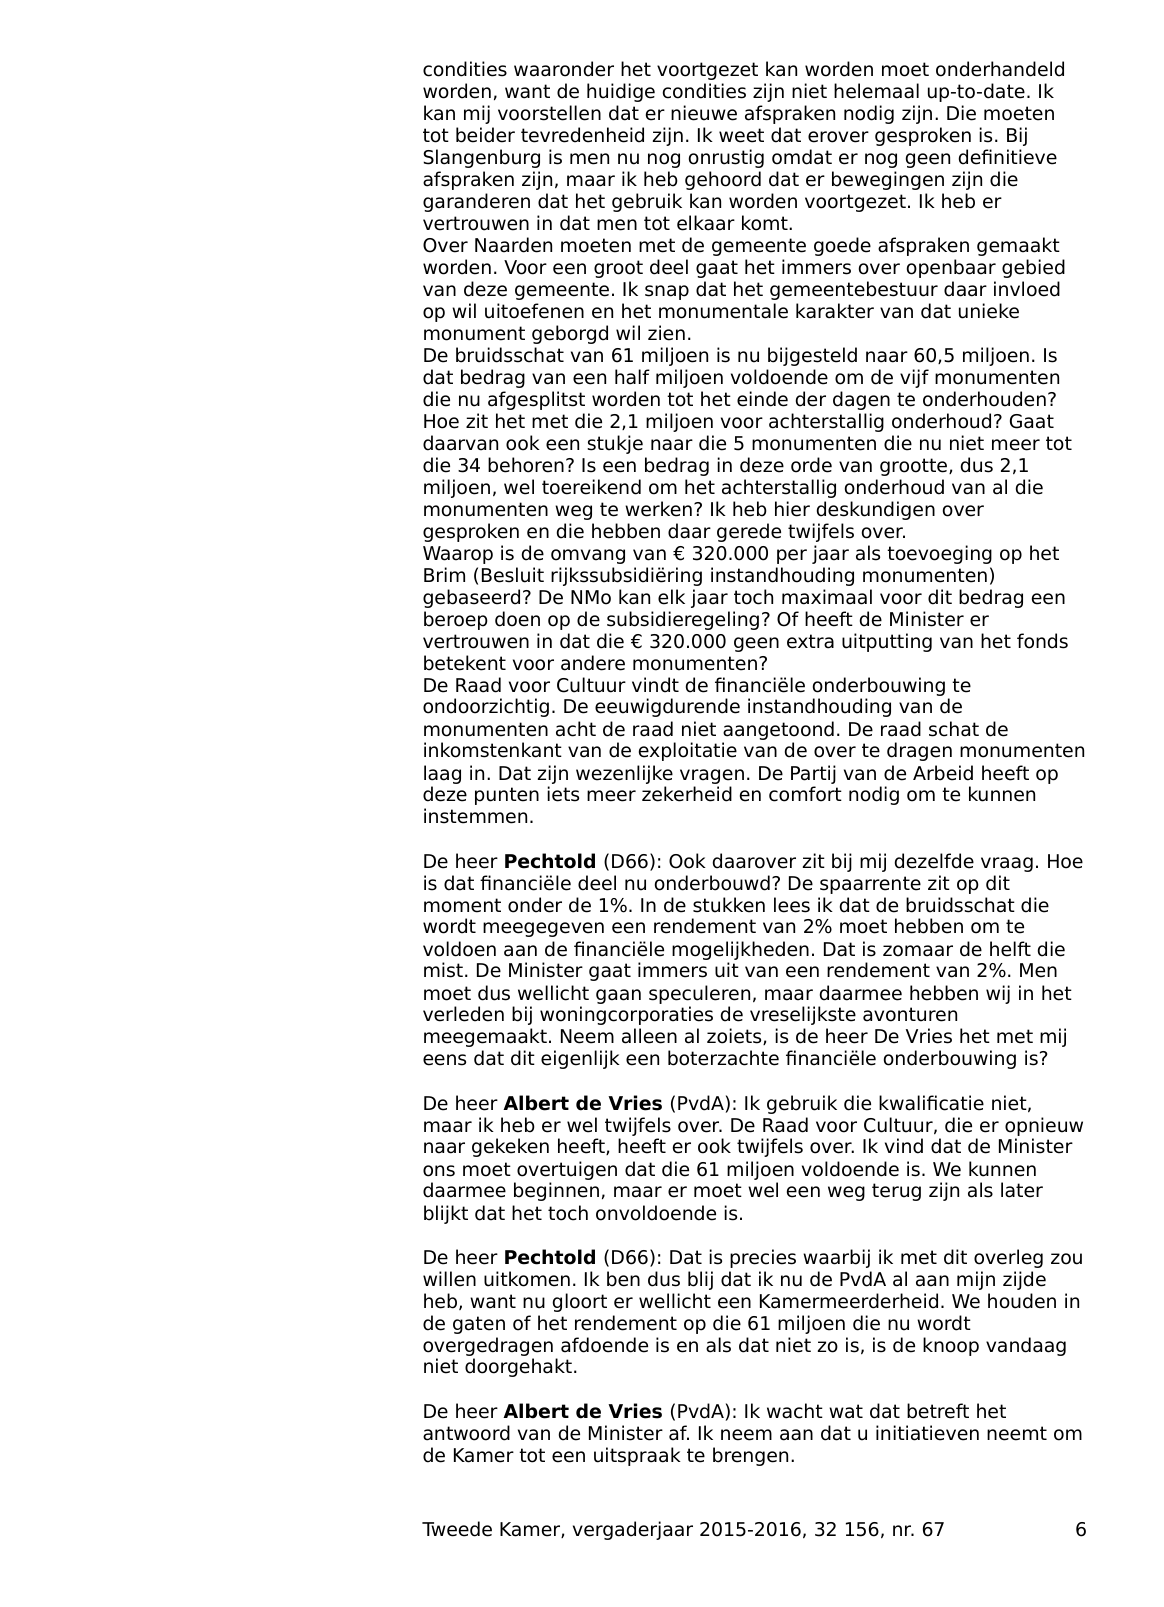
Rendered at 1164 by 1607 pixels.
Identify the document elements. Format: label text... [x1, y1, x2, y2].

text De heer Pechtold (D66): Dat is precies waarbij ik met dit overleg zou willen uitkomen. Ik ben dus blij dat ik nu de PvdA al aan mijn zijde heb, want nu gloort er wellicht een Kamermeerderheid. We houden in de gaten of het rendement op die 61 miljoen die nu wordt overgedragen afdoende is en als dat niet zo is, is de knoop vandaag niet doorgehakt. [422, 1247, 1087, 1378]
text Waarop is de omvang van € 320.000 per jaar als toevoeging op het Brim (Besluit rijkssubsidiëring instandhouding monumenten) gebaseerd? De NMo kan elk jaar toch maximaal voor dit bedrag een beroep doen op de subsidieregeling? Of heeft de Minister er vertrouwen in dat die € 320.000 geen extra uitputting van het fonds betekent voor andere monumenten? [422, 543, 1087, 674]
text De bruidsschat van 61 miljoen is nu bijgesteld naar 60,5 miljoen. Is dat bedrag van een half miljoen voldoende om de vijf monumenten die nu afgesplitst worden tot het einde der dagen te onderhouden? Hoe zit het met die 2,1 miljoen voor achterstallig onderhoud? Gaat daarvan ook een stukje naar die 5 monumenten die nu niet meer tot die 34 behoren? Is een bedrag in deze orde van grootte, dus 2,1 miljoen, wel toereikend om het achterstallig onderhoud van al die monumenten weg te werken? Ik heb hier deskundigen over gesproken en die hebben daar gerede twijfels over. [422, 345, 1087, 543]
text De Raad voor Cultuur vindt de financiële onderbouwing te ondoorzichtig. De eeuwigdurende instandhouding van de monumenten acht de raad niet aangetoond. De raad schat de inkomstenkant van de exploitatie van de over te dragen monumenten laag in. Dat zijn wezenlijke vragen. De Partij van de Arbeid heeft op deze punten iets meer zekerheid en comfort nodig om te kunnen instemmen. [422, 674, 1087, 828]
text De heer Pechtold (D66): Ook daarover zit bij mij dezelfde vraag. Hoe is dat financiële deel nu onderbouwd? De spaarrente zit op dit moment onder de 1%. In de stukken lees ik dat de bruidsschat die wordt meegegeven een rendement van 2% moet hebben om te voldoen aan de financiële mogelijkheden. Dat is zomaar de helft die mist. De Minister gaat immers uit van een rendement van 2%. Men moet dus wellicht gaan speculeren, maar daarmee hebben wij in het verleden bij woningcorporaties de vreselijkste avonturen meegemaakt. Neem alleen al zoiets, is de heer De Vries het met mij eens dat dit eigenlijk een boterzachte financiële onderbouwing is? [422, 851, 1087, 1070]
text De heer Albert de Vries (PvdA): Ik wacht wat dat betreft het antwoord van de Minister af. Ik neem aan dat u initiatieven neemt om de Kamer tot een uitspraak te brengen. [422, 1401, 1087, 1467]
text De heer Albert de Vries (PvdA): Ik gebruik die kwalificatie niet, maar ik heb er wel twijfels over. De Raad voor Cultuur, die er opnieuw naar gekeken heeft, heeft er ook twijfels over. Ik vind dat de Minister ons moet overtuigen dat die 61 miljoen voldoende is. We kunnen daarmee beginnen, maar er moet wel een weg terug zijn als later blijkt dat het toch onvoldoende is. [422, 1092, 1087, 1224]
text condities waaronder het voortgezet kan worden moet onderhandeld worden, want de huidige condities zijn niet helemaal up-to-date. Ik kan mij voorstellen dat er nieuwe afspraken nodig zijn. Die moeten tot beider tevredenheid zijn. Ik weet dat erover gesproken is. Bij Slangenburg is men nu nog onrustig omdat er nog geen definitieve afspraken zijn, maar ik heb gehoord dat er bewegingen zijn die garanderen dat het gebruik kan worden voortgezet. Ik heb er vertrouwen in dat men tot elkaar komt. [422, 59, 1087, 235]
text Over Naarden moeten met de gemeente goede afspraken gemaakt worden. Voor een groot deel gaat het immers over openbaar gebied van deze gemeente. Ik snap dat het gemeentebestuur daar invloed op wil uitoefenen en het monumentale karakter van dat unieke monument geborgd wil zien. [422, 235, 1087, 345]
